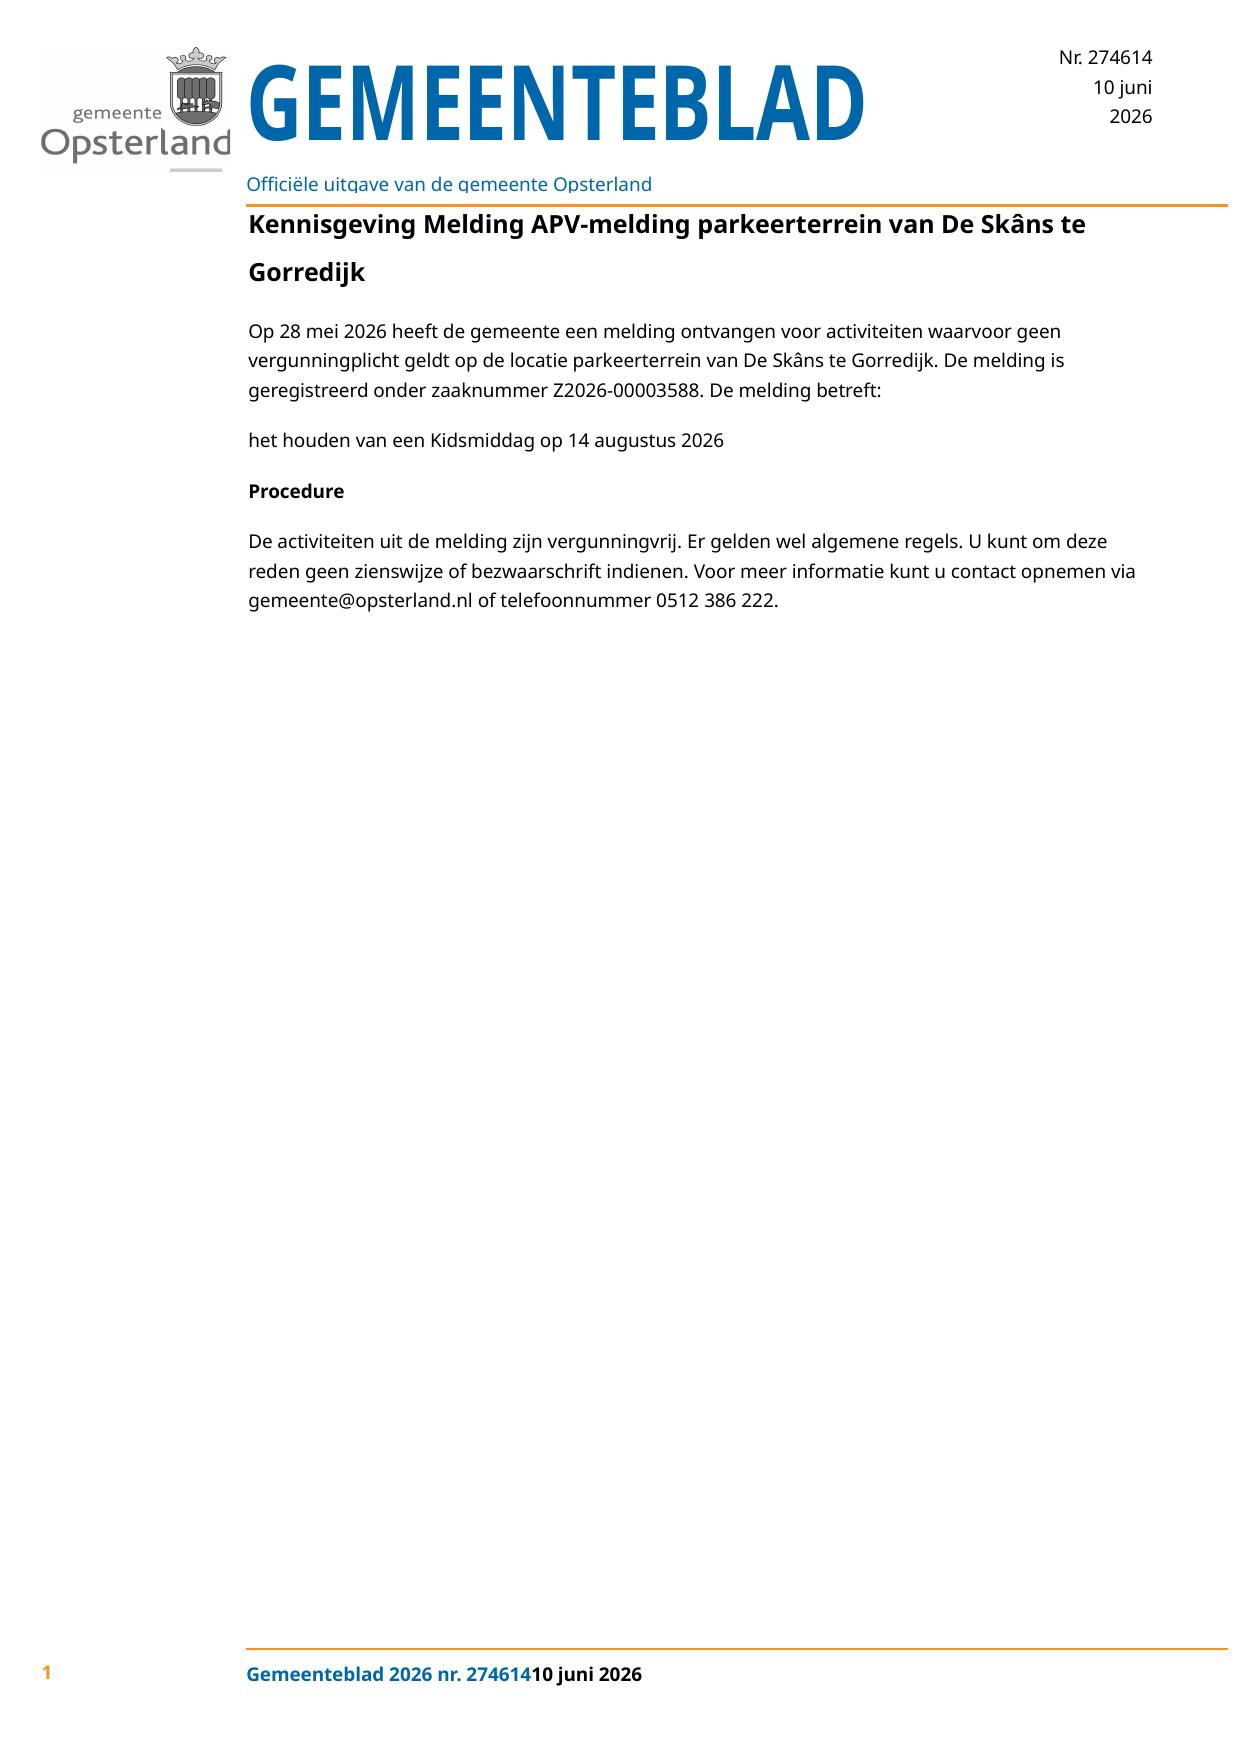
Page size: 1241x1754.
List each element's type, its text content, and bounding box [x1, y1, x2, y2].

text Procedure [248, 478, 1152, 504]
picture [41, 47, 231, 172]
text Kennisgeving Melding APV-melding parkeerterrein van De Skâns te Gorredijk [248, 207, 1152, 288]
text Op 28 mei 2026 heeft de gemeente een melding ontvangen voor activiteiten waarvoor geen vergunningplicht geldt op de locatie parkeerterrein van De Skâns te Gorredijk. De melding is geregistreerd onder zaaknummer Z2026-00003588. De melding betreft: [248, 318, 1152, 403]
text De activiteiten uit de melding zijn vergunningvrij. Er gelden wel algemene regels. U kunt om deze reden geen zienswijze of bezwaarschrift indienen. Voor meer informatie kunt u contact opnemen via gemeente@opsterland.nl of telefoonnummer 0512 386 222. [248, 528, 1152, 613]
text het houden van een Kidsmiddag op 14 augustus 2026 [248, 427, 1152, 453]
